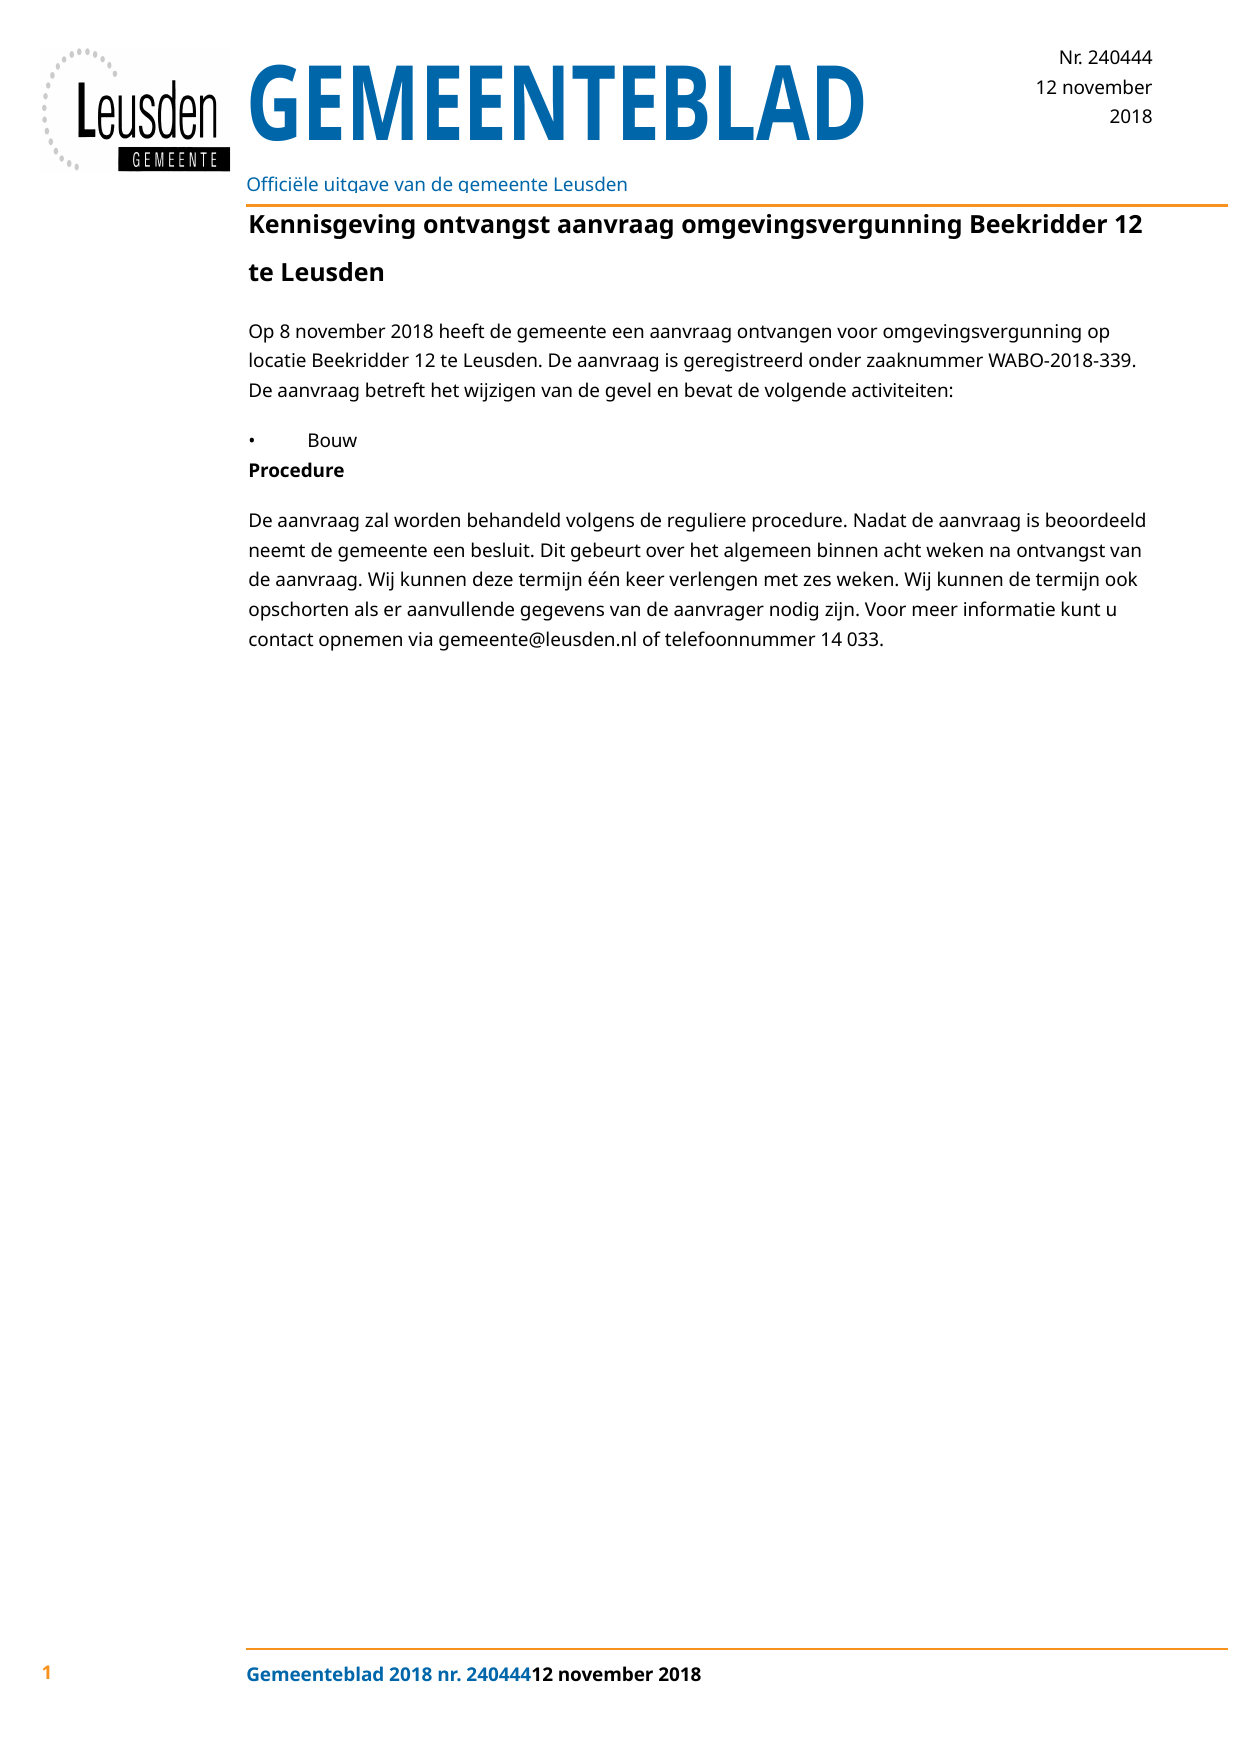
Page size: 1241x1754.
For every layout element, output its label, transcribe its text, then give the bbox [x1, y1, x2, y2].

list Bouw [248, 427, 1152, 453]
text Op 8 november 2018 heeft de gemeente een aanvraag ontvangen voor omgevingsvergunning op locatie Beekridder 12 te Leusden. De aanvraag is geregistreerd onder zaaknummer WABO-2018-339. De aanvraag betreft het wijzigen van de gevel en bevat de volgende activiteiten: [248, 318, 1152, 403]
text Procedure [248, 457, 1152, 483]
picture [41, 47, 231, 172]
text De aanvraag zal worden behandeld volgens de reguliere procedure. Nadat de aanvraag is beoordeeld neemt de gemeente een besluit. Dit gebeurt over het algemeen binnen acht weken na ontvangst van de aanvraag. Wij kunnen deze termijn één keer verlengen met zes weken. Wij kunnen de termijn ook opschorten als er aanvullende gegevens van de aanvrager nodig zijn. Voor meer informatie kunt u contact opnemen via gemeente@leusden.nl of telefoonnummer 14 033. [248, 507, 1152, 652]
text Kennisgeving ontvangst aanvraag omgevingsvergunning Beekridder 12 te Leusden [248, 207, 1152, 288]
